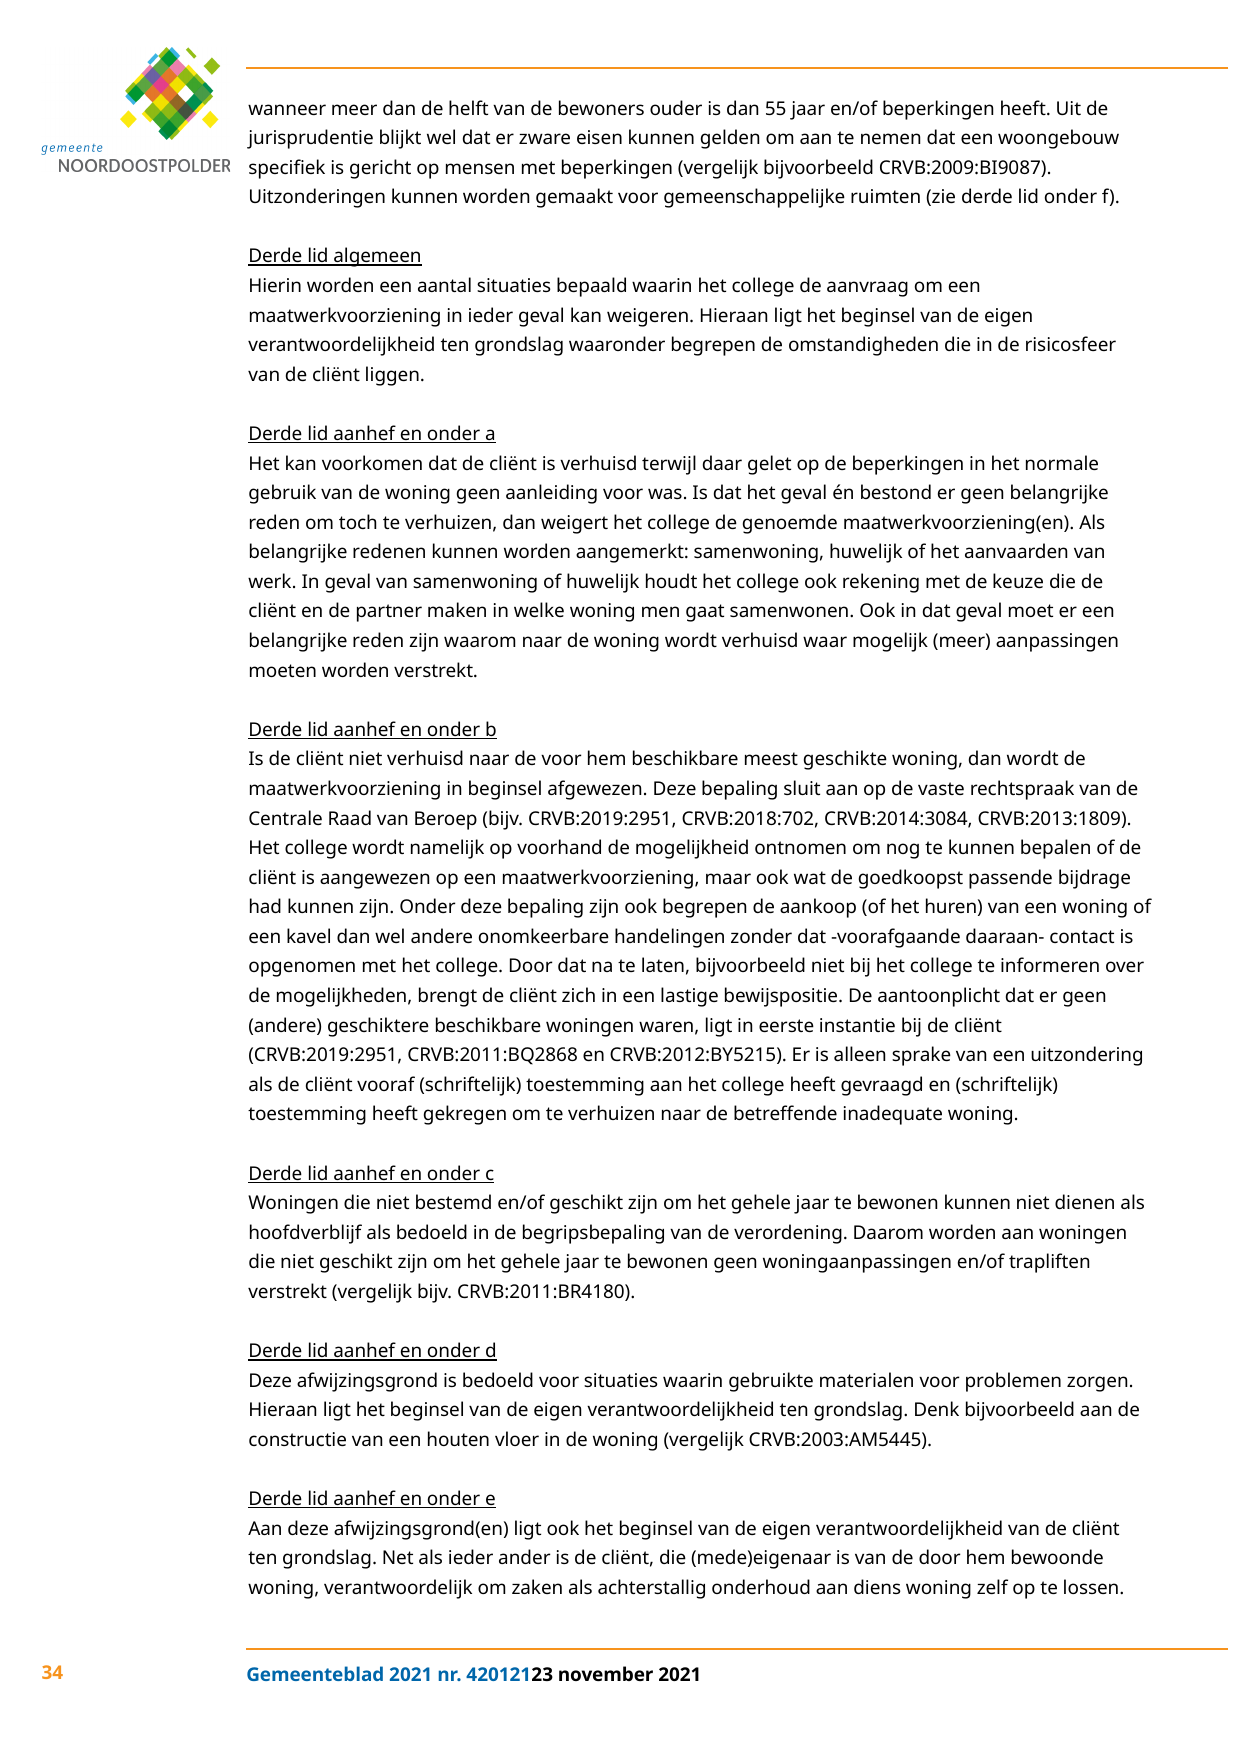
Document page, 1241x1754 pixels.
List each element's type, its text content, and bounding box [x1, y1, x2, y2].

picture [41, 47, 231, 172]
text Aan deze afwijzingsgrond(en) ligt ook het beginsel van de eigen verantwoordelijkheid van de cliënt ten grondslag. Net als ieder ander is de cliënt, die (mede)eigenaar is van de door hem bewoonde woning, verantwoordelijk om zaken als achterstallig onderhoud aan diens woning zelf op te lossen. [248, 1515, 1152, 1600]
text Derde lid aanhef en onder b [248, 716, 1152, 742]
text Het kan voorkomen dat de cliënt is verhuisd terwijl daar gelet op de beperkingen in het normale gebruik van de woning geen aanleiding voor was. Is dat het geval én bestond er geen belangrijke reden om toch te verhuizen, dan weigert het college de genoemde maatwerkvoorziening(en). Als belangrijke redenen kunnen worden aangemerkt: samenwoning, huwelijk of het aanvaarden van werk. In geval van samenwoning of huwelijk houdt het college ook rekening met de keuze die de cliënt en de partner maken in welke woning men gaat samenwonen. Ook in dat geval moet er een belangrijke reden zijn waarom naar de woning wordt verhuisd waar mogelijk (meer) aanpassingen moeten worden verstrekt. [248, 450, 1152, 683]
text Derde lid aanhef en onder c [248, 1160, 1152, 1186]
text wanneer meer dan de helft van de bewoners ouder is dan 55 jaar en/of beperkingen heeft. Uit de jurisprudentie blijkt wel dat er zware eisen kunnen gelden om aan te nemen dat een woongebouw specifiek is gericht op mensen met beperkingen (vergelijk bijvoorbeeld CRVB:2009:BI9087). Uitzonderingen kunnen worden gemaakt voor gemeenschappelijke ruimten (zie derde lid onder f). [248, 95, 1152, 209]
text Derde lid algemeen [248, 243, 1152, 268]
text Woningen die niet bestemd en/of geschikt zijn om het gehele jaar te bewonen kunnen niet dienen als hoofdverblijf als bedoeld in de begripsbepaling van de verordening. Daarom worden aan woningen die niet geschikt zijn om het gehele jaar te bewonen geen woningaanpassingen en/of trapliften verstrekt (vergelijk bijv. CRVB:2011:BR4180). [248, 1189, 1152, 1304]
text Derde lid aanhef en onder e [248, 1485, 1152, 1511]
text Hierin worden een aantal situaties bepaald waarin het college de aanvraag om een maatwerkvoorziening in ieder geval kan weigeren. Hieraan ligt het beginsel van de eigen verantwoordelijkheid ten grondslag waaronder begrepen de omstandigheden die in de risicosfeer van de cliënt liggen. [248, 272, 1152, 387]
text Derde lid aanhef en onder a [248, 420, 1152, 446]
text Is de cliënt niet verhuisd naar de voor hem beschikbare meest geschikte woning, dan wordt de maatwerkvoorziening in beginsel afgewezen. Deze bepaling sluit aan op de vaste rechtspraak van de Centrale Raad van Beroep (bijv. CRVB:2019:2951, CRVB:2018:702, CRVB:2014:3084, CRVB:2013:1809). Het college wordt namelijk op voorhand de mogelijkheid ontnomen om nog te kunnen bepalen of de cliënt is aangewezen op een maatwerkvoorziening, maar ook wat de goedkoopst passende bijdrage had kunnen zijn. Onder deze bepaling zijn ook begrepen de aankoop (of het huren) van een woning of een kavel dan wel andere onomkeerbare handelingen zonder dat -voorafgaande daaraan- contact is opgenomen met het college. Door dat na te laten, bijvoorbeeld niet bij het college te informeren over de mogelijkheden, brengt de cliënt zich in een lastige bewijspositie. De aantoonplicht dat er geen (andere) geschiktere beschikbare woningen waren, ligt in eerste instantie bij de cliënt (CRVB:2019:2951, CRVB:2011:BQ2868 en CRVB:2012:BY5215). Er is alleen sprake van een uitzondering als de cliënt vooraf (schriftelijk) toestemming aan het college heeft gevraagd en (schriftelijk) toestemming heeft gekregen om te verhuizen naar de betreffende inadequate woning. [248, 746, 1152, 1126]
text Derde lid aanhef en onder d [248, 1337, 1152, 1363]
text Deze afwijzingsgrond is bedoeld voor situaties waarin gebruikte materialen voor problemen zorgen. Hieraan ligt het beginsel van de eigen verantwoordelijkheid ten grondslag. Denk bijvoorbeeld aan de constructie van een houten vloer in de woning (vergelijk CRVB:2003:AM5445). [248, 1367, 1152, 1452]
